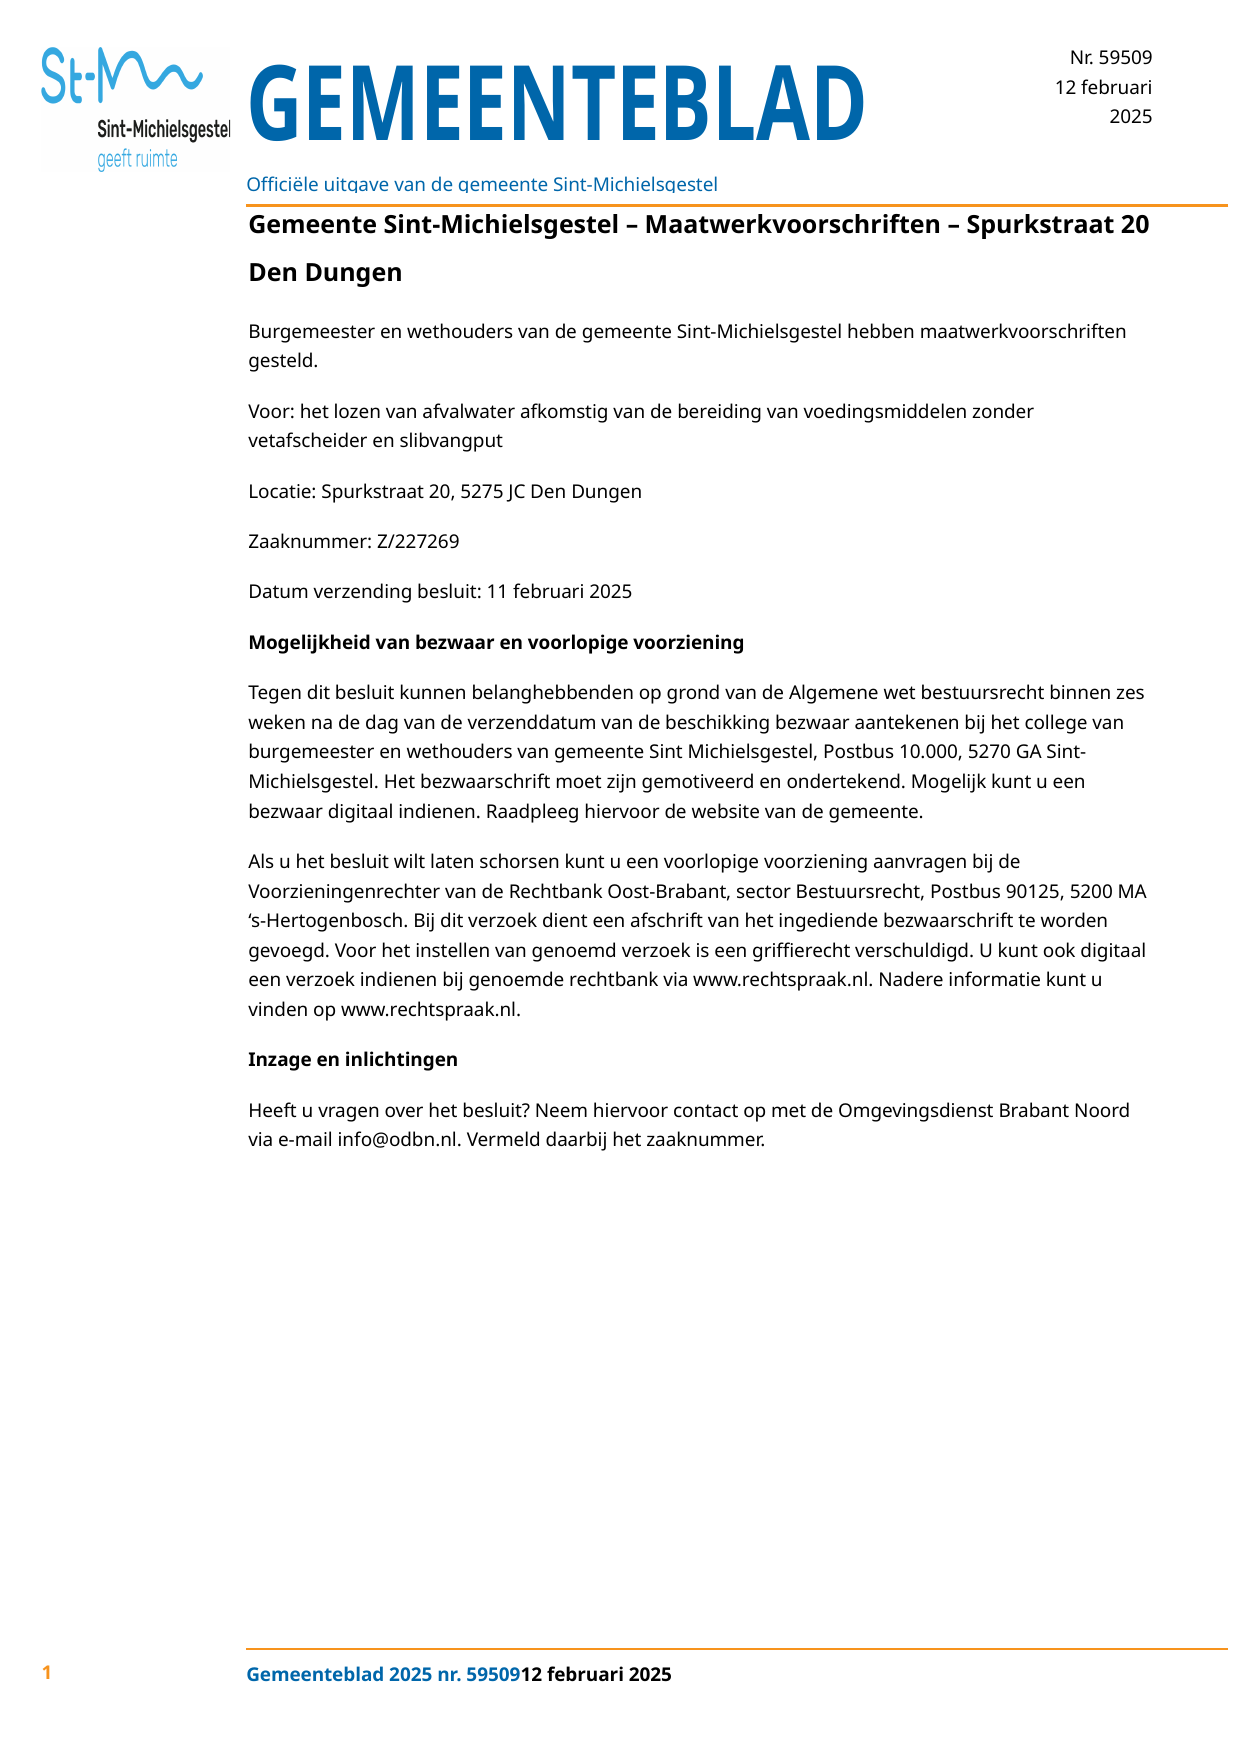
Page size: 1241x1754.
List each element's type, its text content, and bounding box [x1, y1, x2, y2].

text Tegen dit besluit kunnen belanghebbenden op grond van de Algemene wet bestuursrecht binnen zes weken na de dag van de verzenddatum van de beschikking bezwaar aantekenen bij het college van burgemeester en wethouders van gemeente Sint Michielsgestel, Postbus 10.000, 5270 GA Sint-Michielsgestel. Het bezwaarschrift moet zijn gemotiveerd en ondertekend. Mogelijk kunt u een bezwaar digitaal indienen. Raadpleeg hiervoor de website van de gemeente. [248, 679, 1152, 824]
text Locatie: Spurkstraat 20, 5275 JC Den Dungen [248, 478, 1152, 504]
picture [41, 47, 231, 172]
text Burgemeester en wethouders van de gemeente Sint-Michielsgestel hebben maatwerkvoorschriften gesteld. [248, 318, 1152, 373]
text Voor: het lozen van afvalwater afkomstig van de bereiding van voedingsmiddelen zonder vetafscheider en slibvangput [248, 398, 1152, 453]
text Zaaknummer: Z/227269 [248, 528, 1152, 554]
text Gemeente Sint-Michielsgestel – Maatwerkvoorschriften – Spurkstraat 20 Den Dungen [248, 207, 1152, 288]
text Inzage en inlichtingen [248, 1047, 1152, 1072]
text Datum verzending besluit: 11 februari 2025 [248, 579, 1152, 604]
text Mogelijkheid van bezwaar en voorlopige voorziening [248, 629, 1152, 655]
text Als u het besluit wilt laten schorsen kunt u een voorlopige voorziening aanvragen bij de Voorzieningenrechter van de Rechtbank Oost-Brabant, sector Bestuursrecht, Postbus 90125, 5200 MA ‘s-Hertogenbosch. Bij dit verzoek dient een afschrift van het ingediende bezwaarschrift te worden gevoegd. Voor het instellen van genoemd verzoek is een griffierecht verschuldigd. U kunt ook digitaal een verzoek indienen bij genoemde rechtbank via www.rechtspraak.nl. Nadere informatie kunt u vinden op www.rechtspraak.nl. [248, 848, 1152, 1022]
text Heeft u vragen over het besluit? Neem hiervoor contact op met de Omgevingsdienst Brabant Noord via e-mail info@odbn.nl. Vermeld daarbij het zaaknummer. [248, 1097, 1152, 1152]
